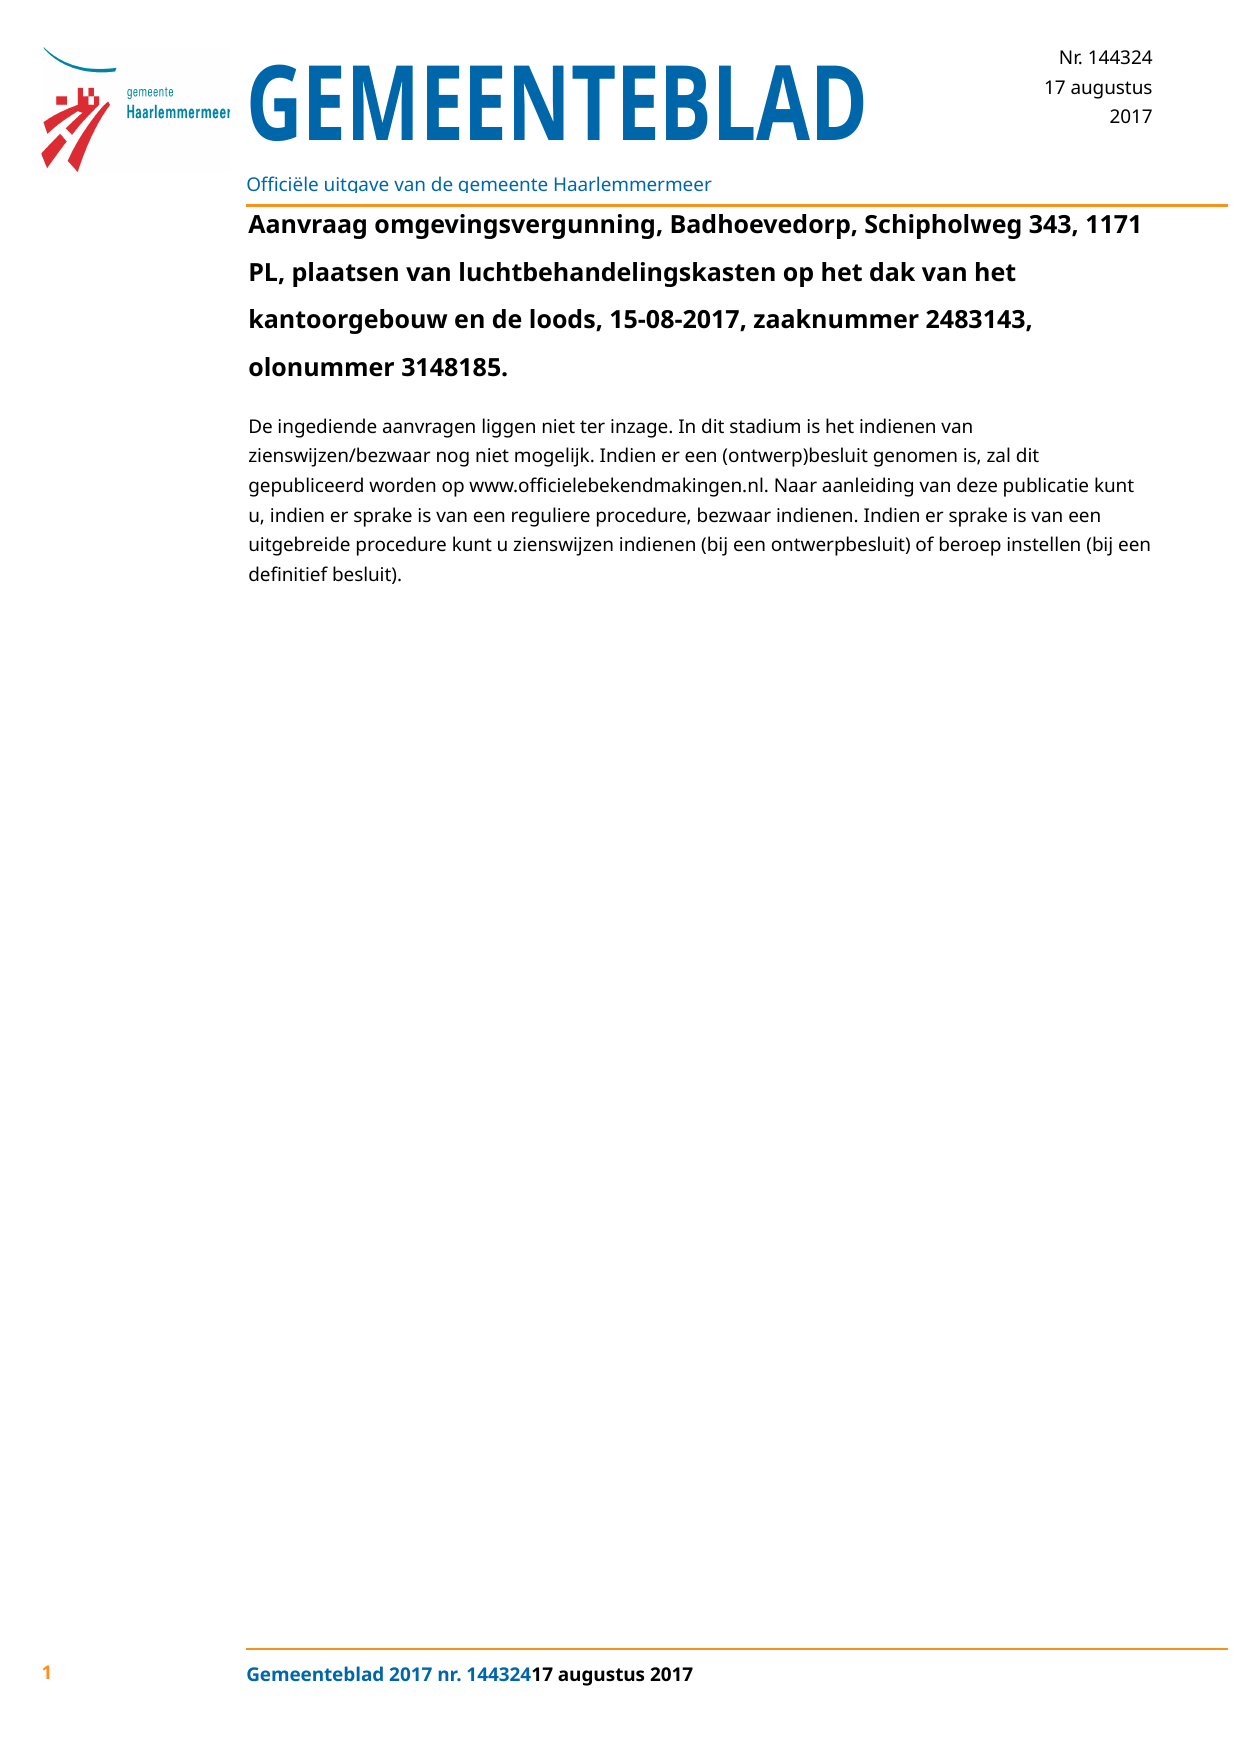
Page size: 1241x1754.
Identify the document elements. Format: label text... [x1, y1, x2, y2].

text Aanvraag omgevingsvergunning, Badhoevedorp, Schipholweg 343, 1171 PL, plaatsen van luchtbehandelingskasten op het dak van het kantoorgebouw en de loods, 15-08-2017, zaaknummer 2483143, olonummer 3148185. [248, 207, 1152, 384]
picture [41, 47, 231, 172]
text De ingediende aanvragen liggen niet ter inzage. In dit stadium is het indienen van zienswijzen/bezwaar nog niet mogelijk. Indien er een (ontwerp)besluit genomen is, zal dit gepubliceerd worden op www.officielebekendmakingen.nl. Naar aanleiding van deze publicatie kunt u, indien er sprake is van een reguliere procedure, bezwaar indienen. Indien er sprake is van een uitgebreide procedure kunt u zienswijzen indienen (bij een ontwerpbesluit) of beroep instellen (bij een definitief besluit). [248, 413, 1152, 587]
